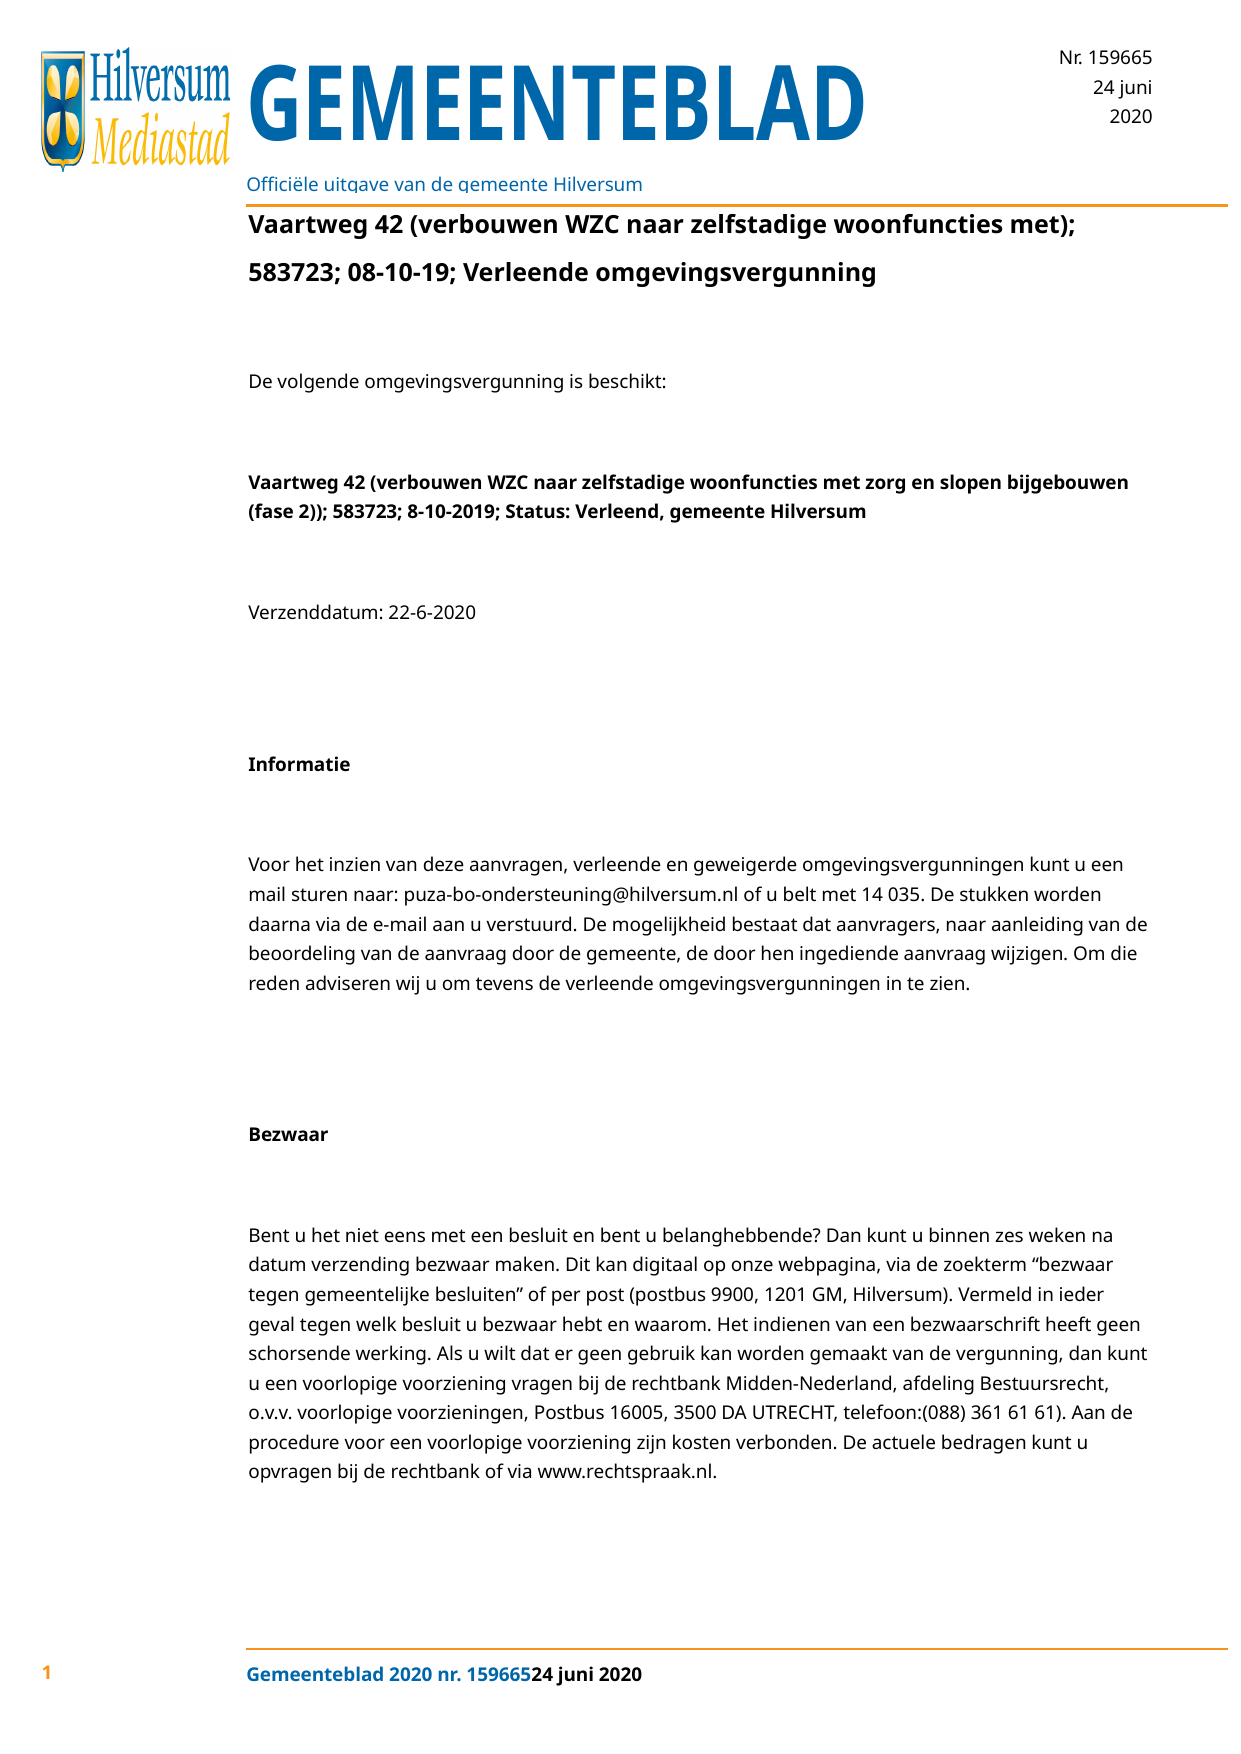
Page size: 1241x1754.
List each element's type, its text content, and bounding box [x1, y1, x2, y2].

picture [41, 47, 231, 172]
text Vaartweg 42 (verbouwen WZC naar zelfstadige woonfuncties met); 583723; 08-10-19; Verleende omgevingsvergunning [248, 207, 1152, 288]
text Voor het inzien van deze aanvragen, verleende en geweigerde omgevingsvergunningen kunt u een mail sturen naar: puza-bo-ondersteuning@hilversum.nl of u belt met 14 035. De stukken worden daarna via de e-mail aan u verstuurd. De mogelijkheid bestaat dat aanvragers, naar aanleiding van de beoordeling van de aanvraag door de gemeente, de door hen ingediende aanvraag wijzigen. Om die reden adviseren wij u om tevens de verleende omgevingsvergunningen in te zien. [248, 852, 1152, 996]
text Vaartweg 42 (verbouwen WZC naar zelfstadige woonfuncties met zorg en slopen bijgebouwen (fase 2)); 583723; 8-10-2019; Status: Verleend, gemeente Hilversum [248, 469, 1152, 524]
text De volgende omgevingsvergunning is beschikt: [248, 368, 1152, 394]
text Informatie [248, 751, 1152, 777]
text Verzenddatum: 22-6-2020 [248, 599, 1152, 625]
text Bezwaar [248, 1121, 1152, 1147]
text Bent u het niet eens met een besluit en bent u belanghebbende? Dan kunt u binnen zes weken na datum verzending bezwaar maken. Dit kan digitaal op onze webpagina, via de zoekterm “bezwaar tegen gemeentelijke besluiten” of per post (postbus 9900, 1201 GM, Hilversum). Vermeld in ieder geval tegen welk besluit u bezwaar hebt en waarom. Het indienen van een bezwaarschrift heeft geen schorsende werking. Als u wilt dat er geen gebruik kan worden gemaakt van de vergunning, dan kunt u een voorlopige voorziening vragen bij de rechtbank Midden-Nederland, afdeling Bestuursrecht, o.v.v. voorlopige voorzieningen, Postbus 16005, 3500 DA UTRECHT, telefoon:(088) 361 61 61). Aan de procedure voor een voorlopige voorziening zijn kosten verbonden. De actuele bedragen kunt u opvragen bij de rechtbank of via www.rechtspraak.nl. [248, 1222, 1152, 1484]
